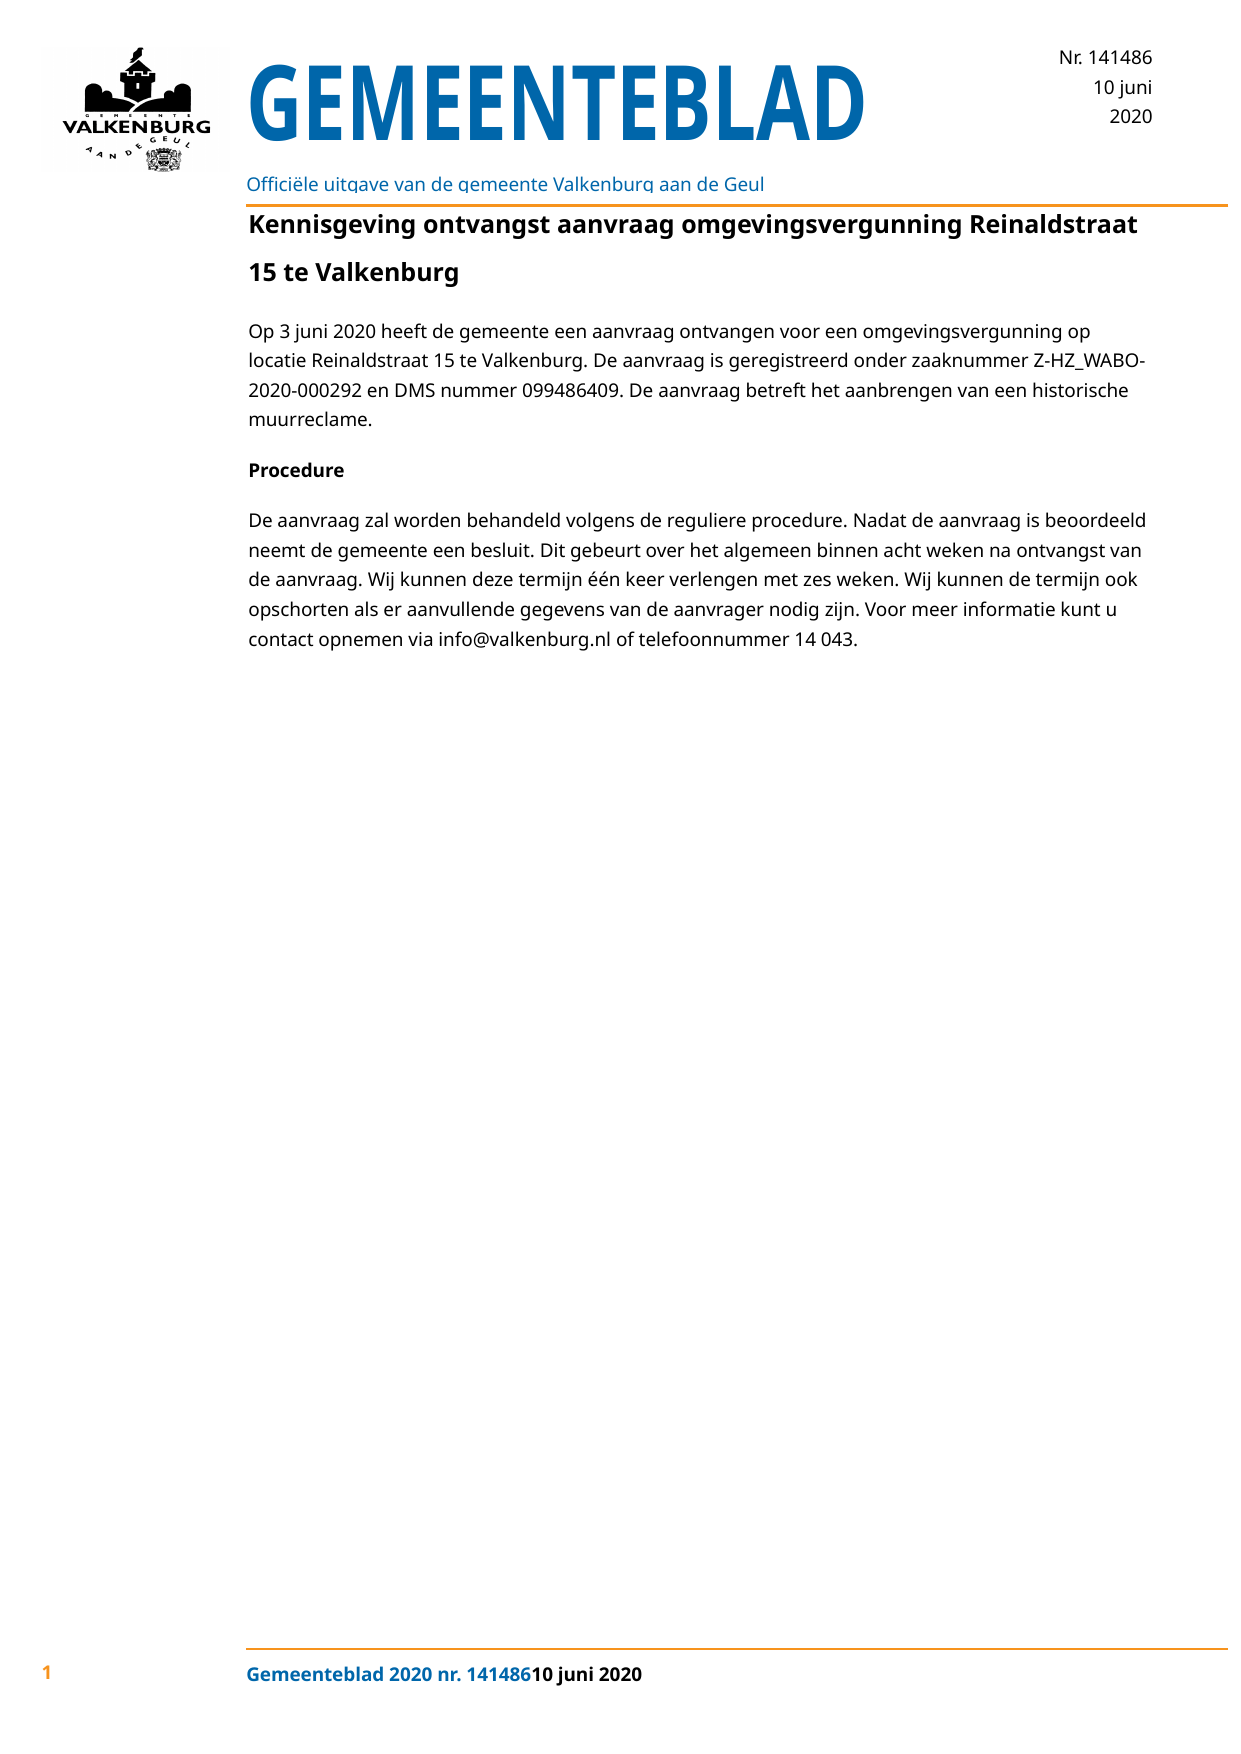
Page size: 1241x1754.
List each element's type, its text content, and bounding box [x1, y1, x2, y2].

picture [41, 47, 231, 172]
text De aanvraag zal worden behandeld volgens de reguliere procedure. Nadat de aanvraag is beoordeeld neemt de gemeente een besluit. Dit gebeurt over het algemeen binnen acht weken na ontvangst van de aanvraag. Wij kunnen deze termijn één keer verlengen met zes weken. Wij kunnen de termijn ook opschorten als er aanvullende gegevens van de aanvrager nodig zijn. Voor meer informatie kunt u contact opnemen via info@valkenburg.nl of telefoonnummer 14 043. [248, 507, 1152, 652]
text Op 3 juni 2020 heeft de gemeente een aanvraag ontvangen voor een omgevingsvergunning op locatie Reinaldstraat 15 te Valkenburg. De aanvraag is geregistreerd onder zaaknummer Z-HZ_WABO-2020-000292 en DMS nummer 099486409. De aanvraag betreft het aanbrengen van een historische muurreclame. [248, 318, 1152, 432]
text Procedure [248, 457, 1152, 483]
text Kennisgeving ontvangst aanvraag omgevingsvergunning Reinaldstraat 15 te Valkenburg [248, 207, 1152, 288]
